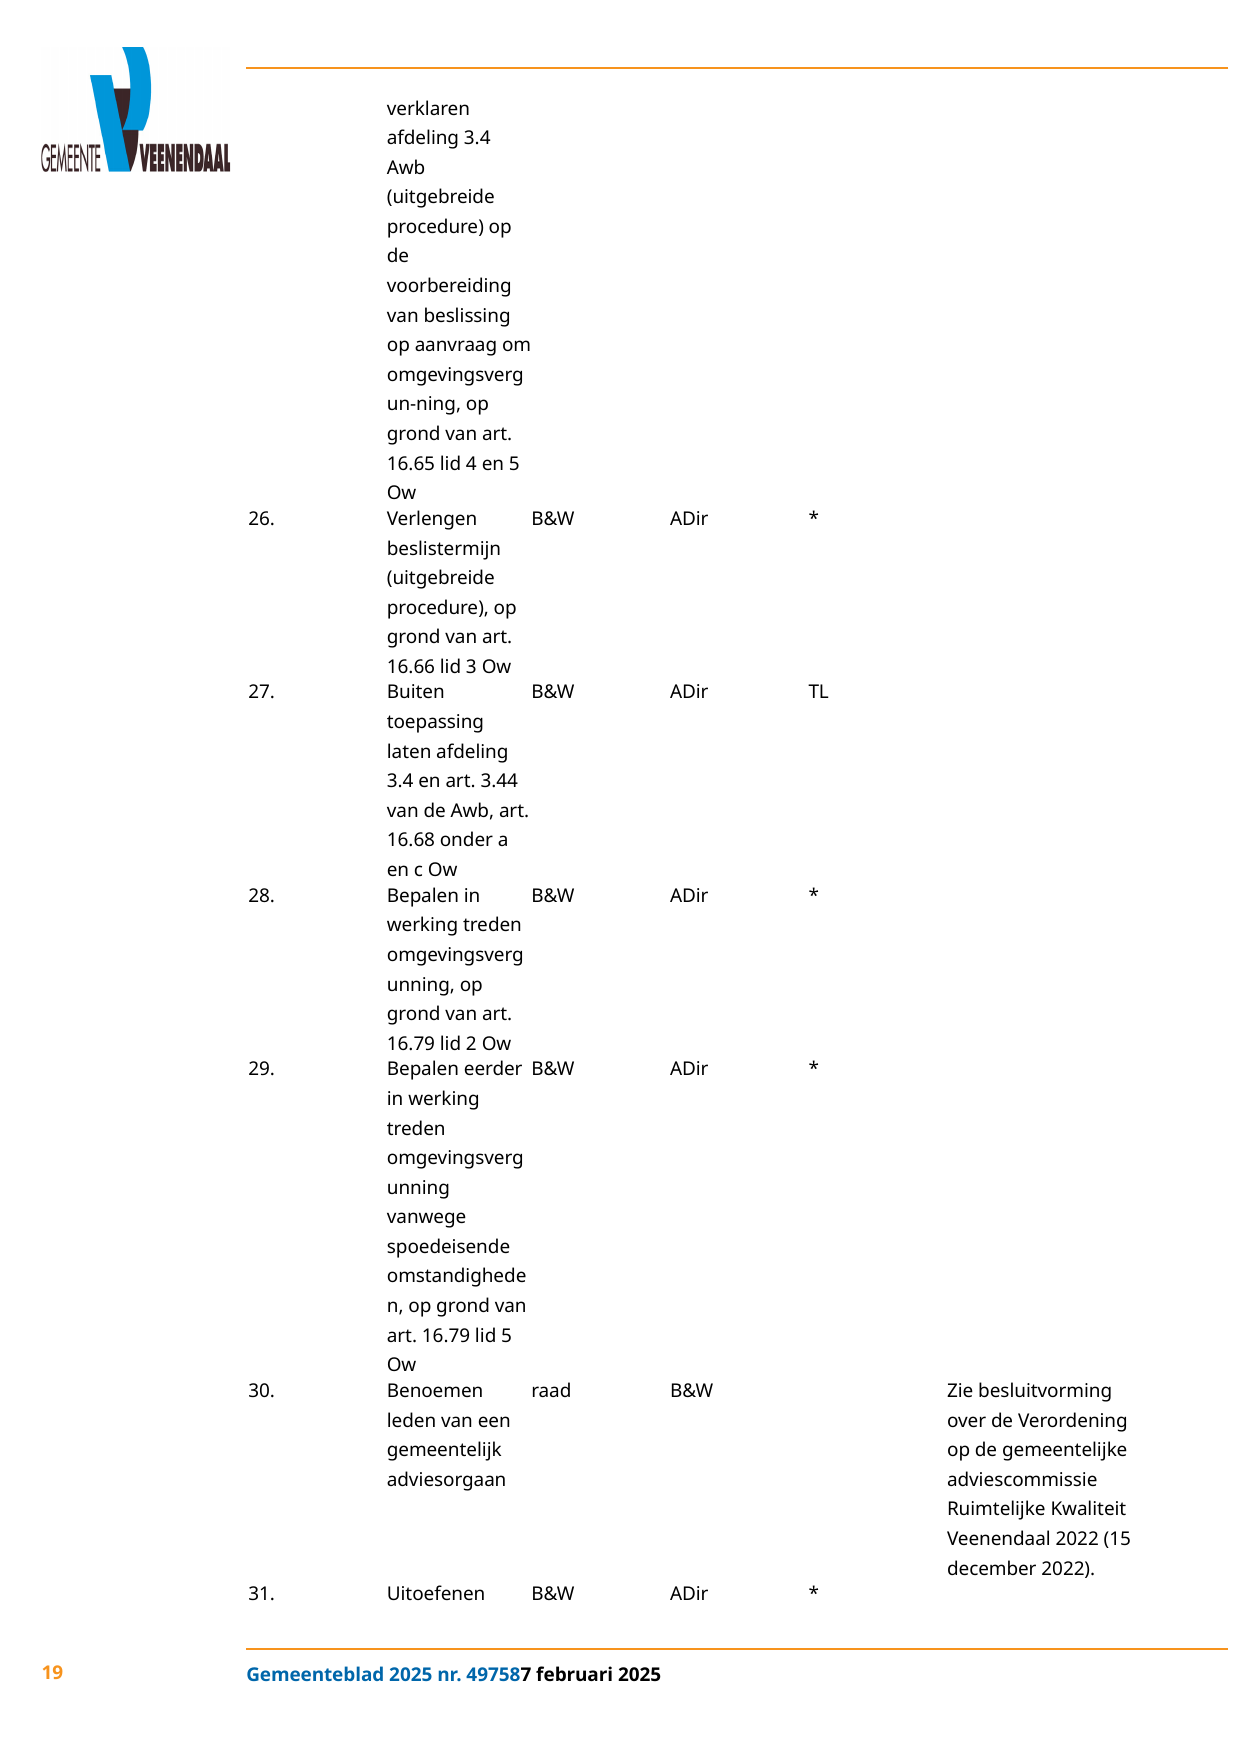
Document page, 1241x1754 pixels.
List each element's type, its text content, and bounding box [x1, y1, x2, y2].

table_cell [947, 505, 1152, 679]
picture [123, 47, 231, 172]
picture [41, 47, 130, 172]
table_cell Bepalen eerder in werking treden omgevingsvergunning vanwege spoedeisende omstandigheden, op grond van art. 16.79 lid 5 Ow [387, 1056, 531, 1377]
table_cell * [808, 882, 947, 1056]
table_cell [248, 882, 387, 1056]
table_cell [947, 1056, 1152, 1377]
table_cell Bepalen in werking treden omgevingsvergunning, op grond van art. 16.79 lid 2 Ow [387, 882, 531, 1056]
table_cell [670, 95, 808, 505]
table_cell [808, 1377, 947, 1580]
table_cell Zie besluitvorming over de Verordening op de gemeentelijke adviescommissie Ruimtelijke Kwaliteit Veenendaal 2022 (15 december 2022). [947, 1377, 1152, 1580]
table_cell B&W [531, 1056, 670, 1377]
table_cell B&W [531, 1580, 670, 1606]
table_cell verklaren afdeling 3.4 Awb (uitgebreide procedure) op de voorbereiding van beslissing op aanvraag om omgevingsvergun-ning, op grond van art. 16.65 lid 4 en 5 Ow [387, 95, 531, 505]
table_cell Verlengen beslistermijn (uitgebreide procedure), op grond van art. 16.66 lid 3 Ow [387, 505, 531, 679]
table_cell ADir [670, 1056, 808, 1377]
table_cell [947, 95, 1152, 505]
table_cell [808, 95, 947, 505]
table_cell [531, 95, 670, 505]
table_cell [248, 95, 387, 505]
table_cell * [808, 505, 947, 679]
table_cell [947, 882, 1152, 1056]
table_cell [947, 679, 1152, 882]
table_cell [248, 1377, 387, 1580]
table_cell [947, 1580, 1152, 1606]
table_cell ADir [670, 679, 808, 882]
table_cell [248, 679, 387, 882]
table_cell Buiten toepassing laten afdeling 3.4 en art. 3.44 van de Awb, art. 16.68 onder a en c Ow [387, 679, 531, 882]
table_cell * [808, 1056, 947, 1377]
table_cell [248, 1580, 387, 1606]
table_cell raad [531, 1377, 670, 1580]
table_cell B&W [670, 1377, 808, 1580]
table_cell [248, 505, 387, 679]
table_cell Benoemen leden van een gemeentelijk adviesorgaan [387, 1377, 531, 1580]
table_cell ADir [670, 1580, 808, 1606]
table_cell B&W [531, 505, 670, 679]
table_cell B&W [531, 679, 670, 882]
table_cell B&W [531, 882, 670, 1056]
table_cell ADir [670, 882, 808, 1056]
table_cell ADir [670, 505, 808, 679]
table_cell Uitoefenen [387, 1580, 531, 1606]
table_cell [248, 1056, 387, 1377]
table_cell TL [808, 679, 947, 882]
table_cell * [808, 1580, 947, 1606]
